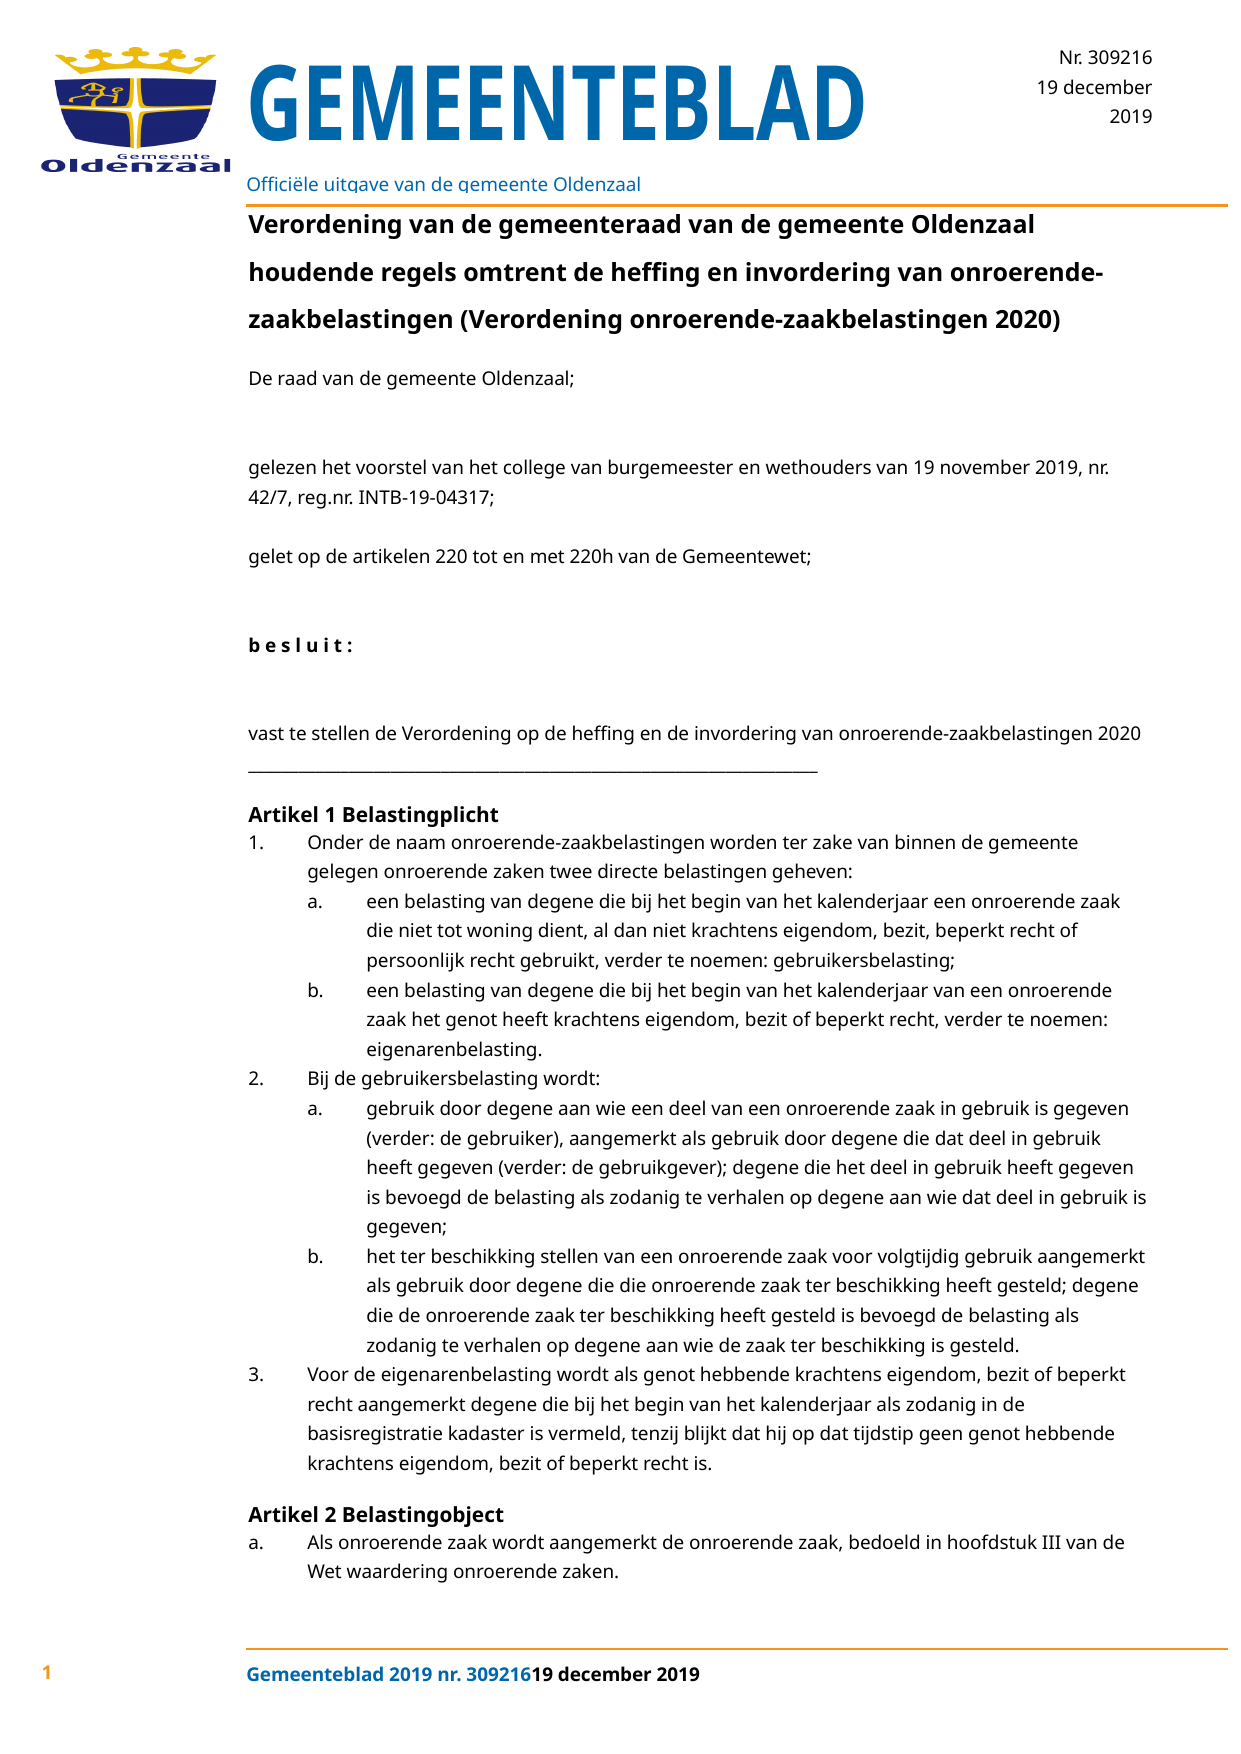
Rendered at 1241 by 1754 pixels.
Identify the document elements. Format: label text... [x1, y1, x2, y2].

text vast te stellen de Verordening op de heffing en de invordering van onroerende-zaakbelastingen 2020 [248, 721, 1152, 746]
picture [41, 47, 231, 172]
list een belasting van degene die bij het begin van het kalenderjaar een onroerende zaak die niet tot woning dient, al dan niet krachtens eigendom, bezit, beperkt recht of persoonlijk recht gebruikt, verder te noemen: gebruikersbelasting; [307, 888, 1152, 973]
list Bij de gebruikersbelasting wordt: [248, 1066, 1152, 1091]
text b e s l u i t : [248, 632, 1152, 657]
text Artikel 1 Belastingplicht [248, 801, 1152, 829]
list Onder de naam onroerende-zaakbelastingen worden ter zake van binnen de gemeente gelegen onroerende zaken twee directe belastingen geheven: [248, 829, 1152, 884]
text ____________________________________________________________________ [248, 750, 1152, 776]
text De raad van de gemeente Oldenzaal; [248, 366, 1152, 391]
text Artikel 2 Belastingobject [248, 1501, 1152, 1529]
list het ter beschikking stellen van een onroerende zaak voor volgtijdig gebruik aangemerkt als gebruik door degene die die onroerende zaak ter beschikking heeft gesteld; degene die de onroerende zaak ter beschikking heeft gesteld is bevoegd de belasting als zodanig te verhalen op degene aan wie de zaak ter beschikking is gesteld. [307, 1243, 1152, 1358]
text gelet op de artikelen 220 tot en met 220h van de Gemeentewet; [248, 543, 1152, 569]
text gelezen het voorstel van het college van burgemeester en wethouders van 19 november 2019, nr. 42/7, reg.nr. INTB-19-04317; [248, 454, 1152, 509]
text Verordening van de gemeenteraad van de gemeente Oldenzaal houdende regels omtrent de heffing en invordering van onroerende-zaakbelastingen (Verordening onroerende-zaakbelastingen 2020) [248, 207, 1152, 336]
list Als onroerende zaak wordt aangemerkt de onroerende zaak, bedoeld in hoofdstuk III van de Wet waardering onroerende zaken. [248, 1529, 1152, 1584]
list een belasting van degene die bij het begin van het kalenderjaar van een onroerende zaak het genot heeft krachtens eigendom, bezit of beperkt recht, verder te noemen: eigenarenbelasting. [307, 977, 1152, 1062]
list Voor de eigenarenbelasting wordt als genot hebbende krachtens eigendom, bezit of beperkt recht aangemerkt degene die bij het begin van het kalenderjaar als zodanig in de basisregistratie kadaster is vermeld, tenzij blijkt dat hij op dat tijdstip geen genot hebbende krachtens eigendom, bezit of beperkt recht is. [248, 1361, 1152, 1476]
list gebruik door degene aan wie een deel van een onroerende zaak in gebruik is gegeven (verder: de gebruiker), aangemerkt als gebruik door degene die dat deel in gebruik heeft gegeven (verder: de gebruikgever); degene die het deel in gebruik heeft gegeven is bevoegd de belasting als zodanig te verhalen op degene aan wie dat deel in gebruik is gegeven; [307, 1095, 1152, 1239]
